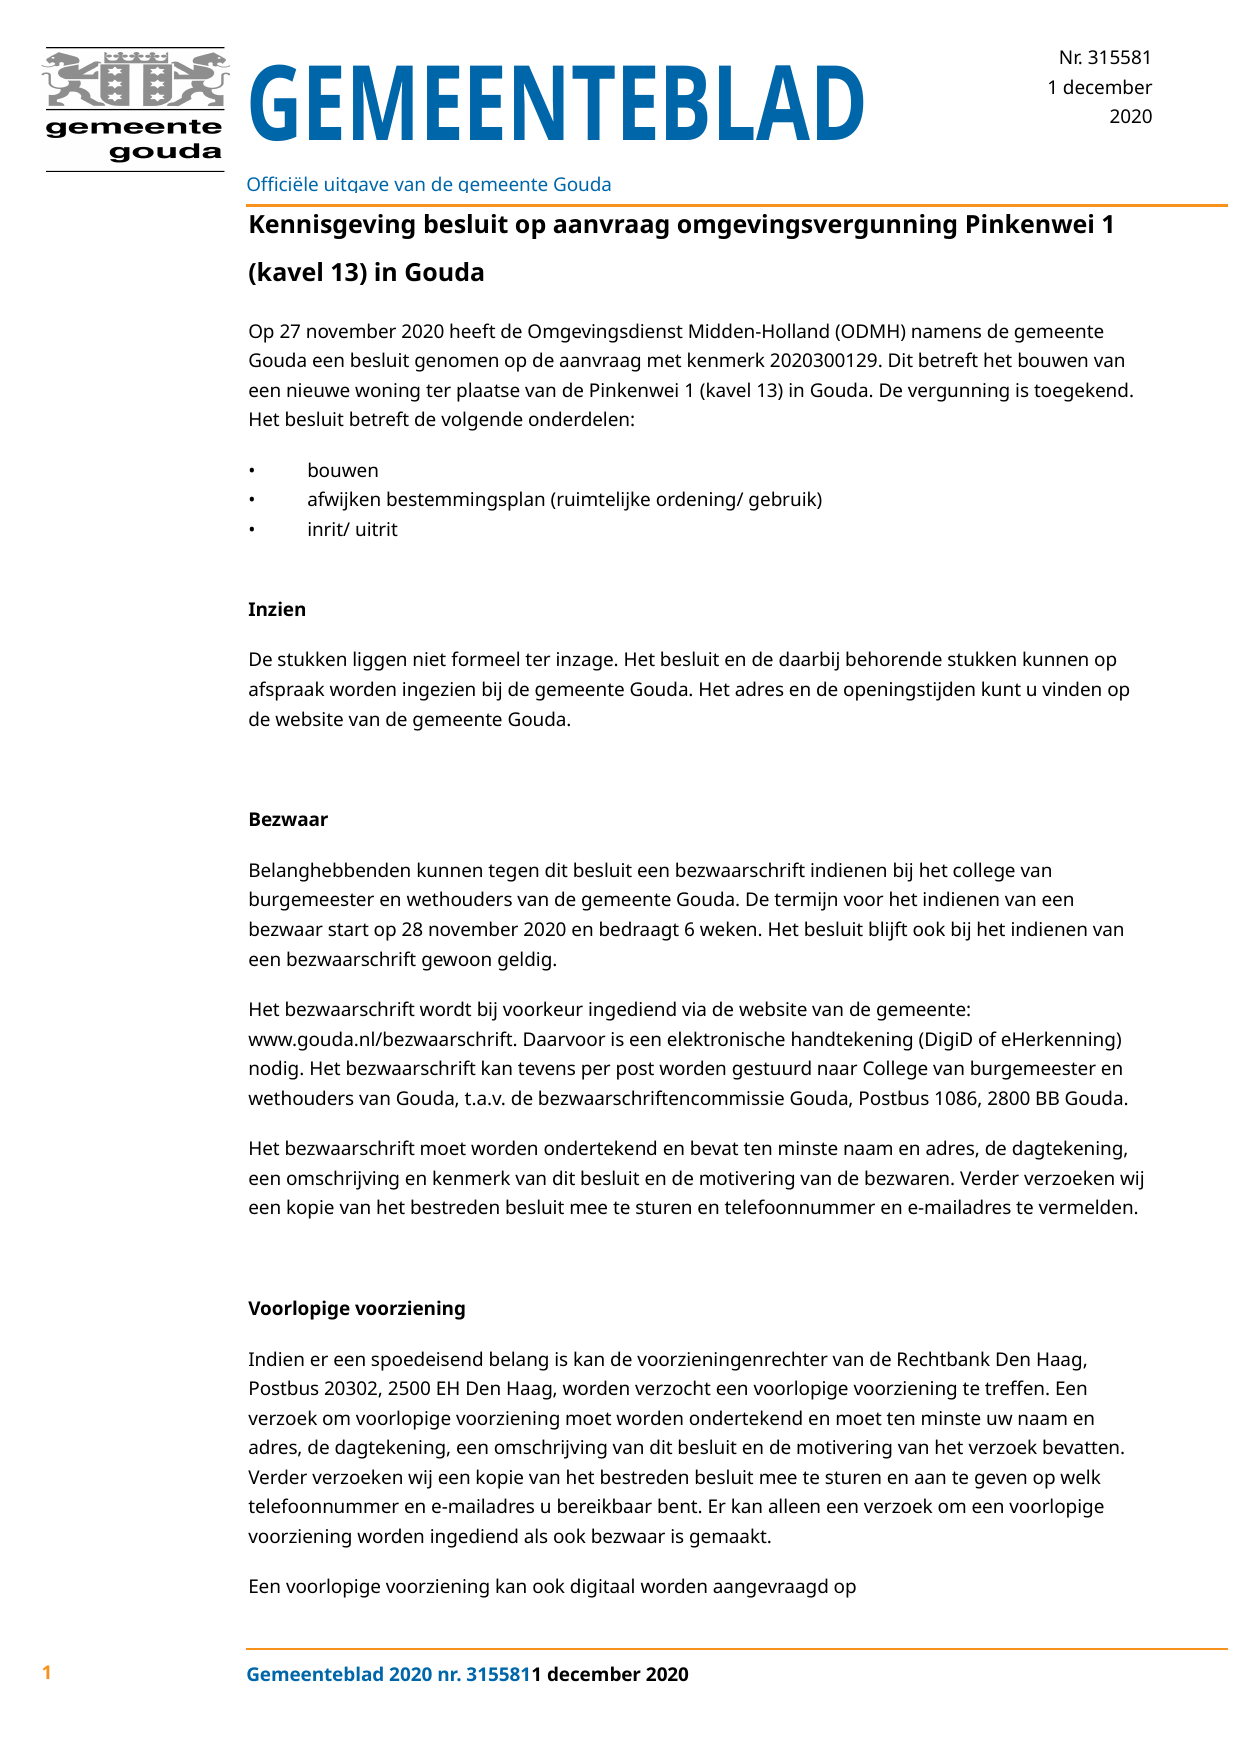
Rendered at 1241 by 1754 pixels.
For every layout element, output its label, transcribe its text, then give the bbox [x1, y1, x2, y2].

picture [41, 47, 231, 172]
text Een voorlopige voorziening kan ook digitaal worden aangevraagd op [248, 1574, 1152, 1599]
text Het bezwaarschrift wordt bij voorkeur ingediend via de website van de gemeente: www.gouda.nl/bezwaarschrift. Daarvoor is een elektronische handtekening (DigiD of eHerkenning) nodig. Het bezwaarschrift kan tevens per post worden gestuurd naar College van burgemeester en wethouders van Gouda, t.a.v. de bezwaarschriftencommissie Gouda, Postbus 1086, 2800 BB Gouda. [248, 996, 1152, 1111]
text Indien er een spoedeisend belang is kan de voorzieningenrechter van de Rechtbank Den Haag, Postbus 20302, 2500 EH Den Haag, worden verzocht een voorlopige voorziening te treffen. Een verzoek om voorlopige voorziening moet worden ondertekend en moet ten minste uw naam en adres, de dagtekening, een omschrijving van dit besluit en de motivering van het verzoek bevatten. Verder verzoeken wij een kopie van het bestreden besluit mee te sturen en aan te geven op welk telefoonnummer en e-mailadres u bereikbaar bent. Er kan alleen een verzoek om een voorlopige voorziening worden ingediend als ook bezwaar is gemaakt. [248, 1346, 1152, 1549]
list afwijken bestemmingsplan (ruimtelijke ordening/ gebruik) [248, 487, 1152, 512]
text Bezwaar [248, 807, 1152, 832]
text Belanghebbenden kunnen tegen dit besluit een bezwaarschrift indienen bij het college van burgemeester en wethouders van de gemeente Gouda. De termijn voor het indienen van een bezwaar start op 28 november 2020 en bedraagt 6 weken. Het besluit blijft ook bij het indienen van een bezwaarschrift gewoon geldig. [248, 857, 1152, 972]
text Het bezwaarschrift moet worden ondertekend en bevat ten minste naam en adres, de dagtekening, een omschrijving en kenmerk van dit besluit en de motivering van de bezwaren. Verder verzoeken wij een kopie van het bestreden besluit mee te sturen en telefoonnummer en e-mailadres te vermelden. [248, 1135, 1152, 1220]
list bouwen [248, 457, 1152, 483]
text De stukken liggen niet formeel ter inzage. Het besluit en de daarbij behorende stukken kunnen op afspraak worden ingezien bij de gemeente Gouda. Het adres en de openingstijden kunt u vinden op de website van de gemeente Gouda. [248, 647, 1152, 732]
list inrit/ uitrit [248, 516, 1152, 542]
text Kennisgeving besluit op aanvraag omgevingsvergunning Pinkenwei 1 (kavel 13) in Gouda [248, 207, 1152, 288]
text Voorlopige voorziening [248, 1295, 1152, 1321]
text Op 27 november 2020 heeft de Omgevingsdienst Midden-Holland (ODMH) namens de gemeente Gouda een besluit genomen op de aanvraag met kenmerk 2020300129. Dit betreft het bouwen van een nieuwe woning ter plaatse van de Pinkenwei 1 (kavel 13) in Gouda. De vergunning is toegekend. Het besluit betreft de volgende onderdelen: [248, 318, 1152, 432]
text Inzien [248, 596, 1152, 622]
